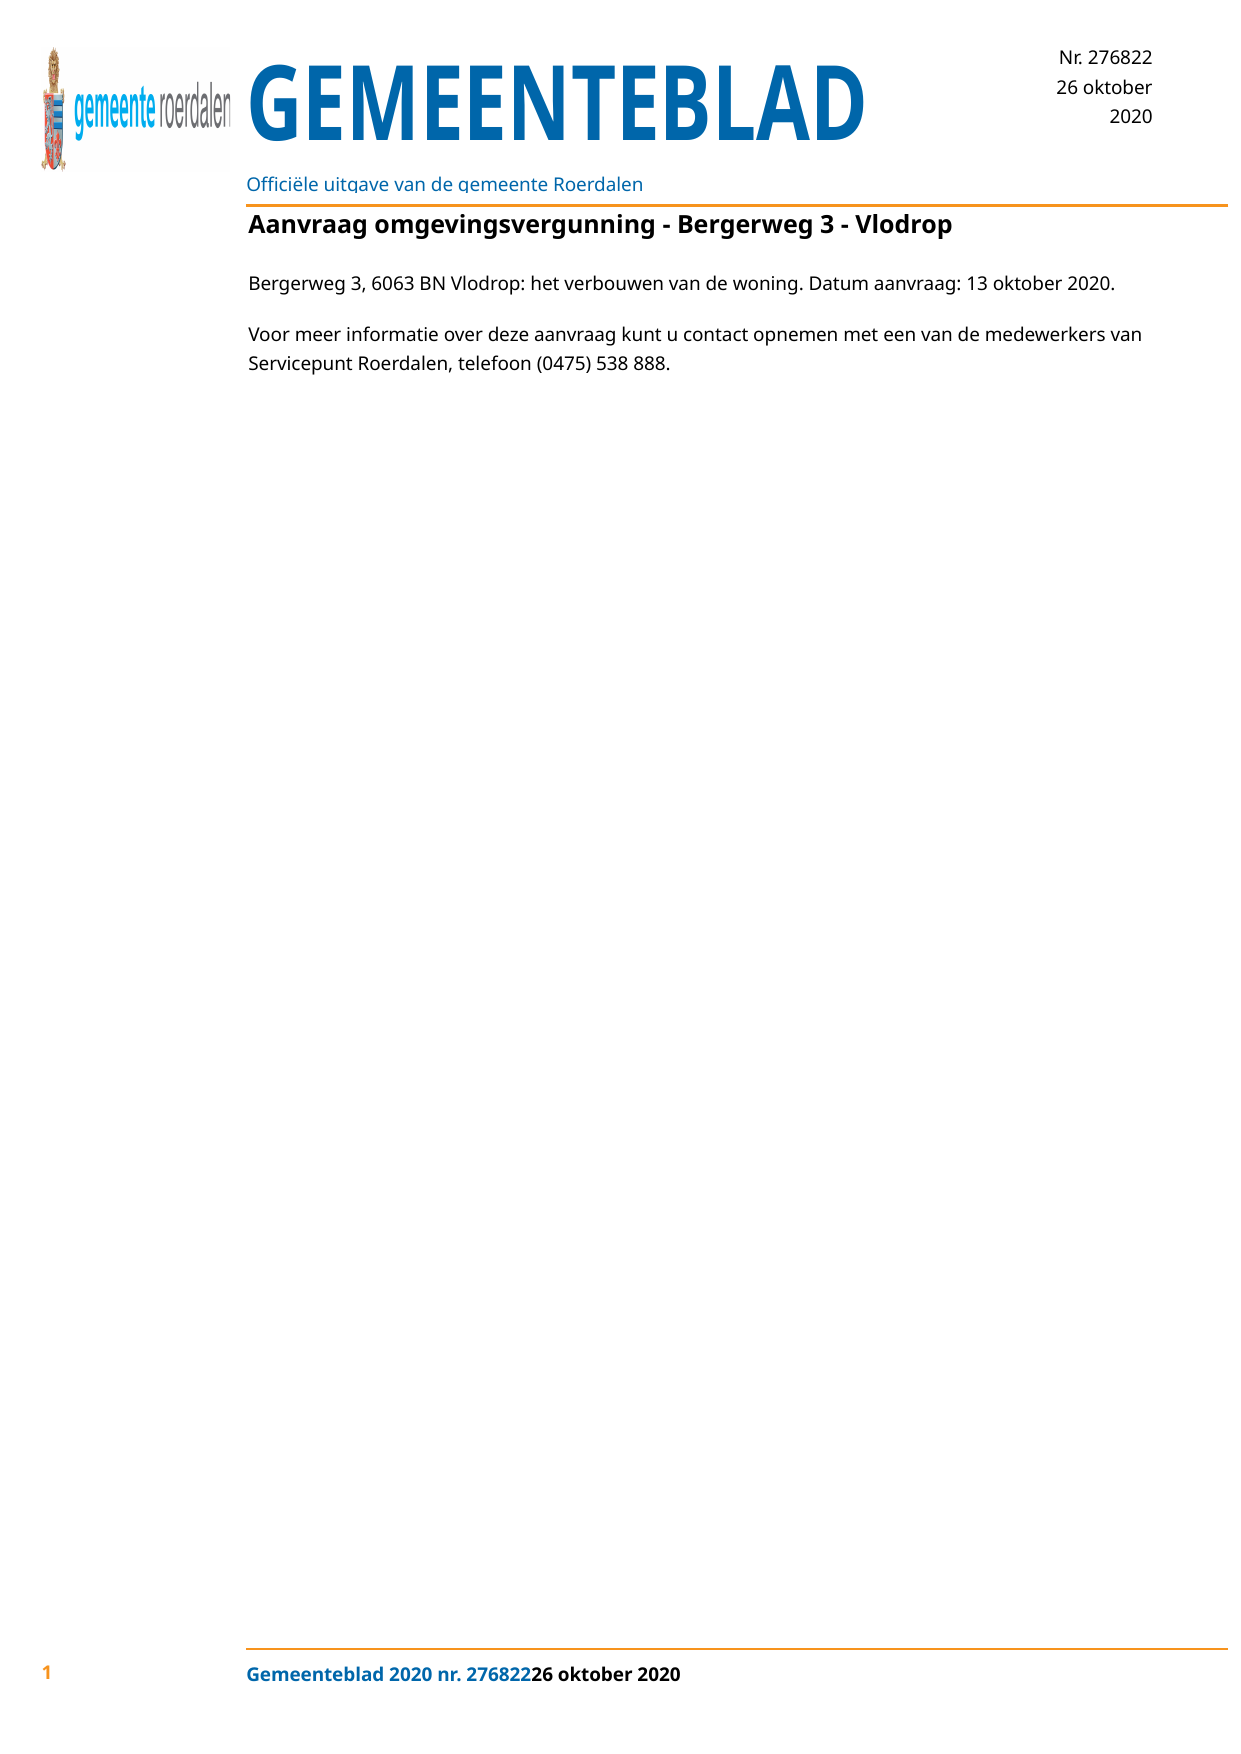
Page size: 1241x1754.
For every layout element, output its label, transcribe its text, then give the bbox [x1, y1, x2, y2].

picture [41, 47, 231, 172]
text Bergerweg 3, 6063 BN Vlodrop: het verbouwen van de woning. Datum aanvraag: 13 oktober 2020. [248, 270, 1152, 296]
text Aanvraag omgevingsvergunning - Bergerweg 3 - Vlodrop [248, 207, 1152, 241]
text Voor meer informatie over deze aanvraag kunt u contact opnemen met een van de medewerkers van Servicepunt Roerdalen, telefoon (0475) 538 888. [248, 321, 1152, 376]
